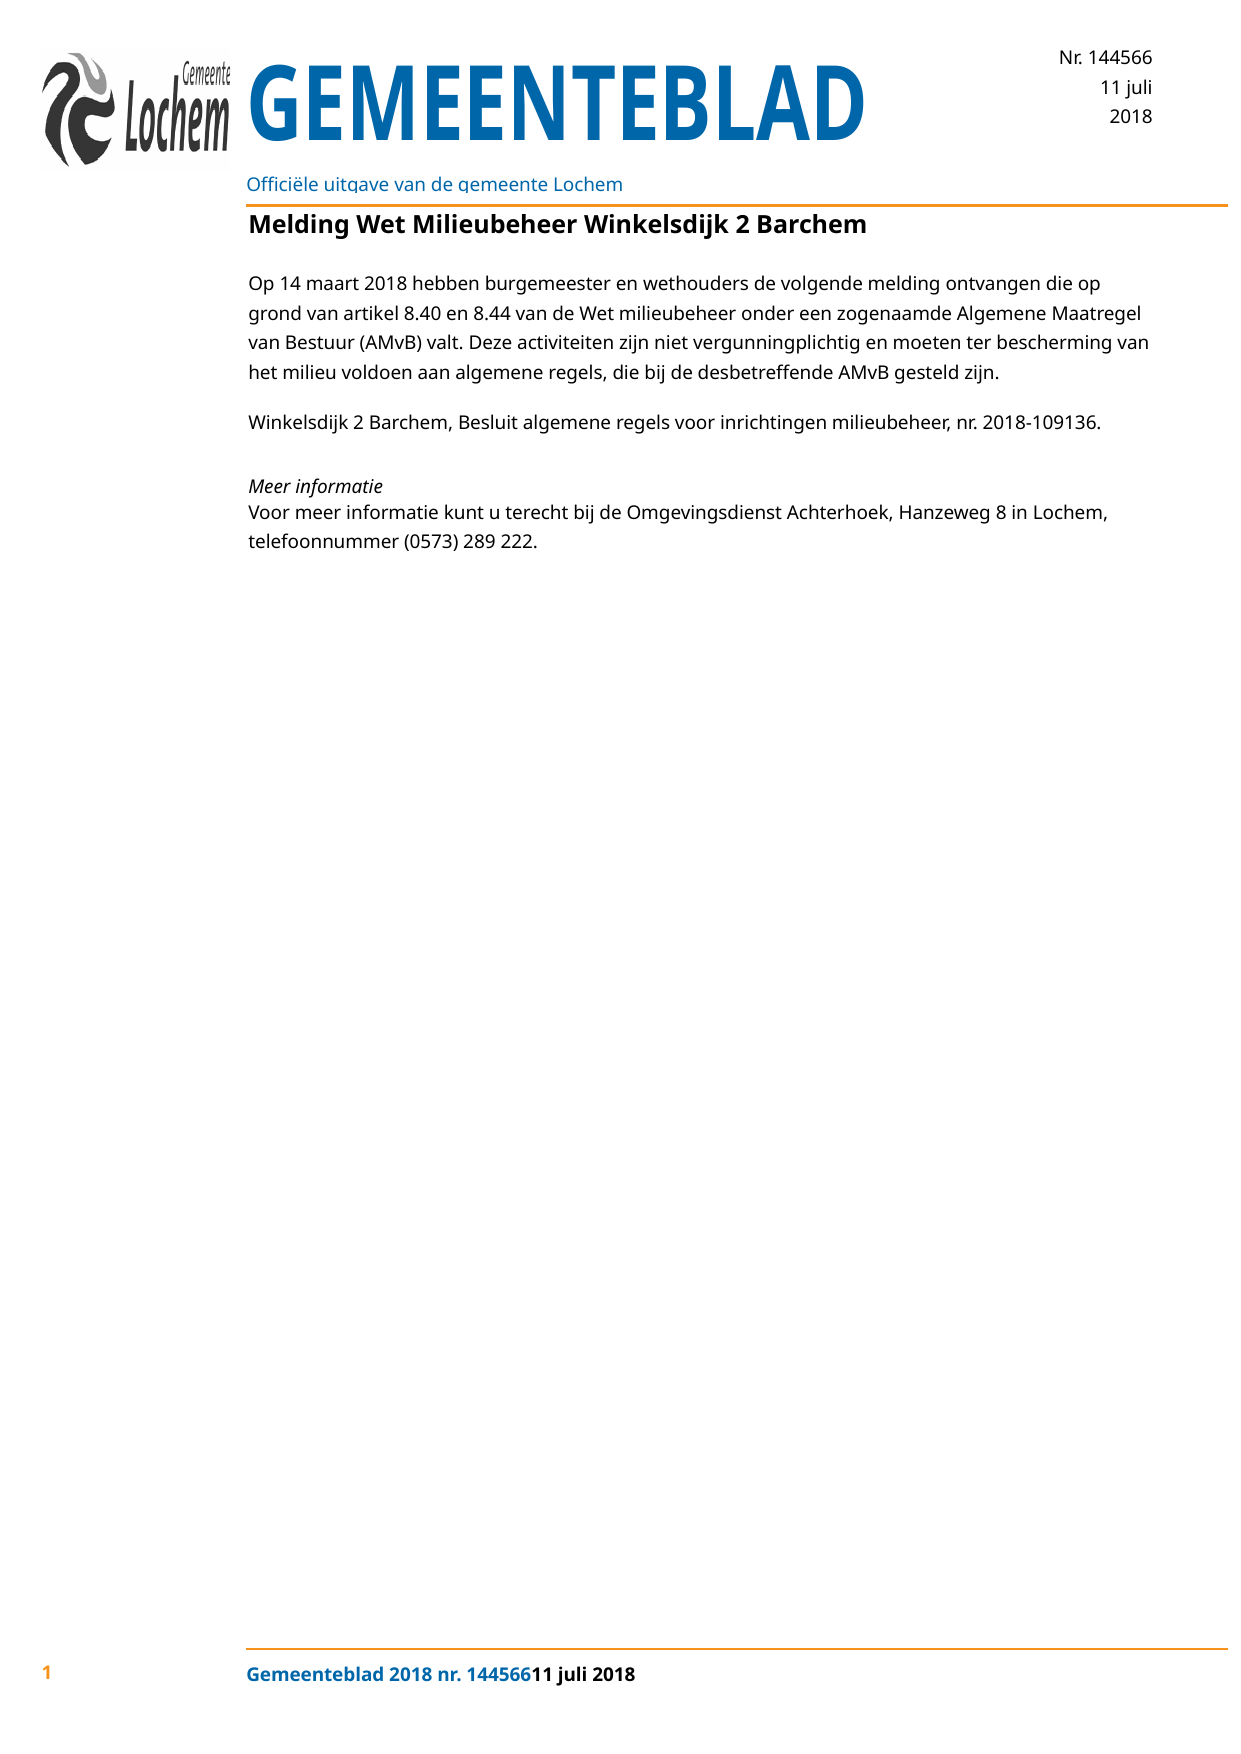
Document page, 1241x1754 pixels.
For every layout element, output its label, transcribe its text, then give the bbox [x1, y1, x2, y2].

text Op 14 maart 2018 hebben burgemeester en wethouders de volgende melding ontvangen die op grond van artikel 8.40 en 8.44 van de Wet milieubeheer onder een zogenaamde Algemene Maatregel van Bestuur (AMvB) valt. Deze activiteiten zijn niet vergunningplichtig en moeten ter bescherming van het milieu voldoen aan algemene regels, die bij de desbetreffende AMvB gesteld zijn. [248, 270, 1152, 385]
text Melding Wet Milieubeheer Winkelsdijk 2 Barchem [248, 207, 1152, 241]
text Winkelsdijk 2 Barchem, Besluit algemene regels voor inrichtingen milieubeheer, nr. 2018-109136. [248, 409, 1152, 435]
text Voor meer informatie kunt u terecht bij de Omgevingsdienst Achterhoek, Hanzeweg 8 in Lochem, telefoonnummer (0573) 289 222. [248, 499, 1152, 554]
text Meer informatie [248, 473, 1152, 499]
picture [41, 47, 231, 172]
